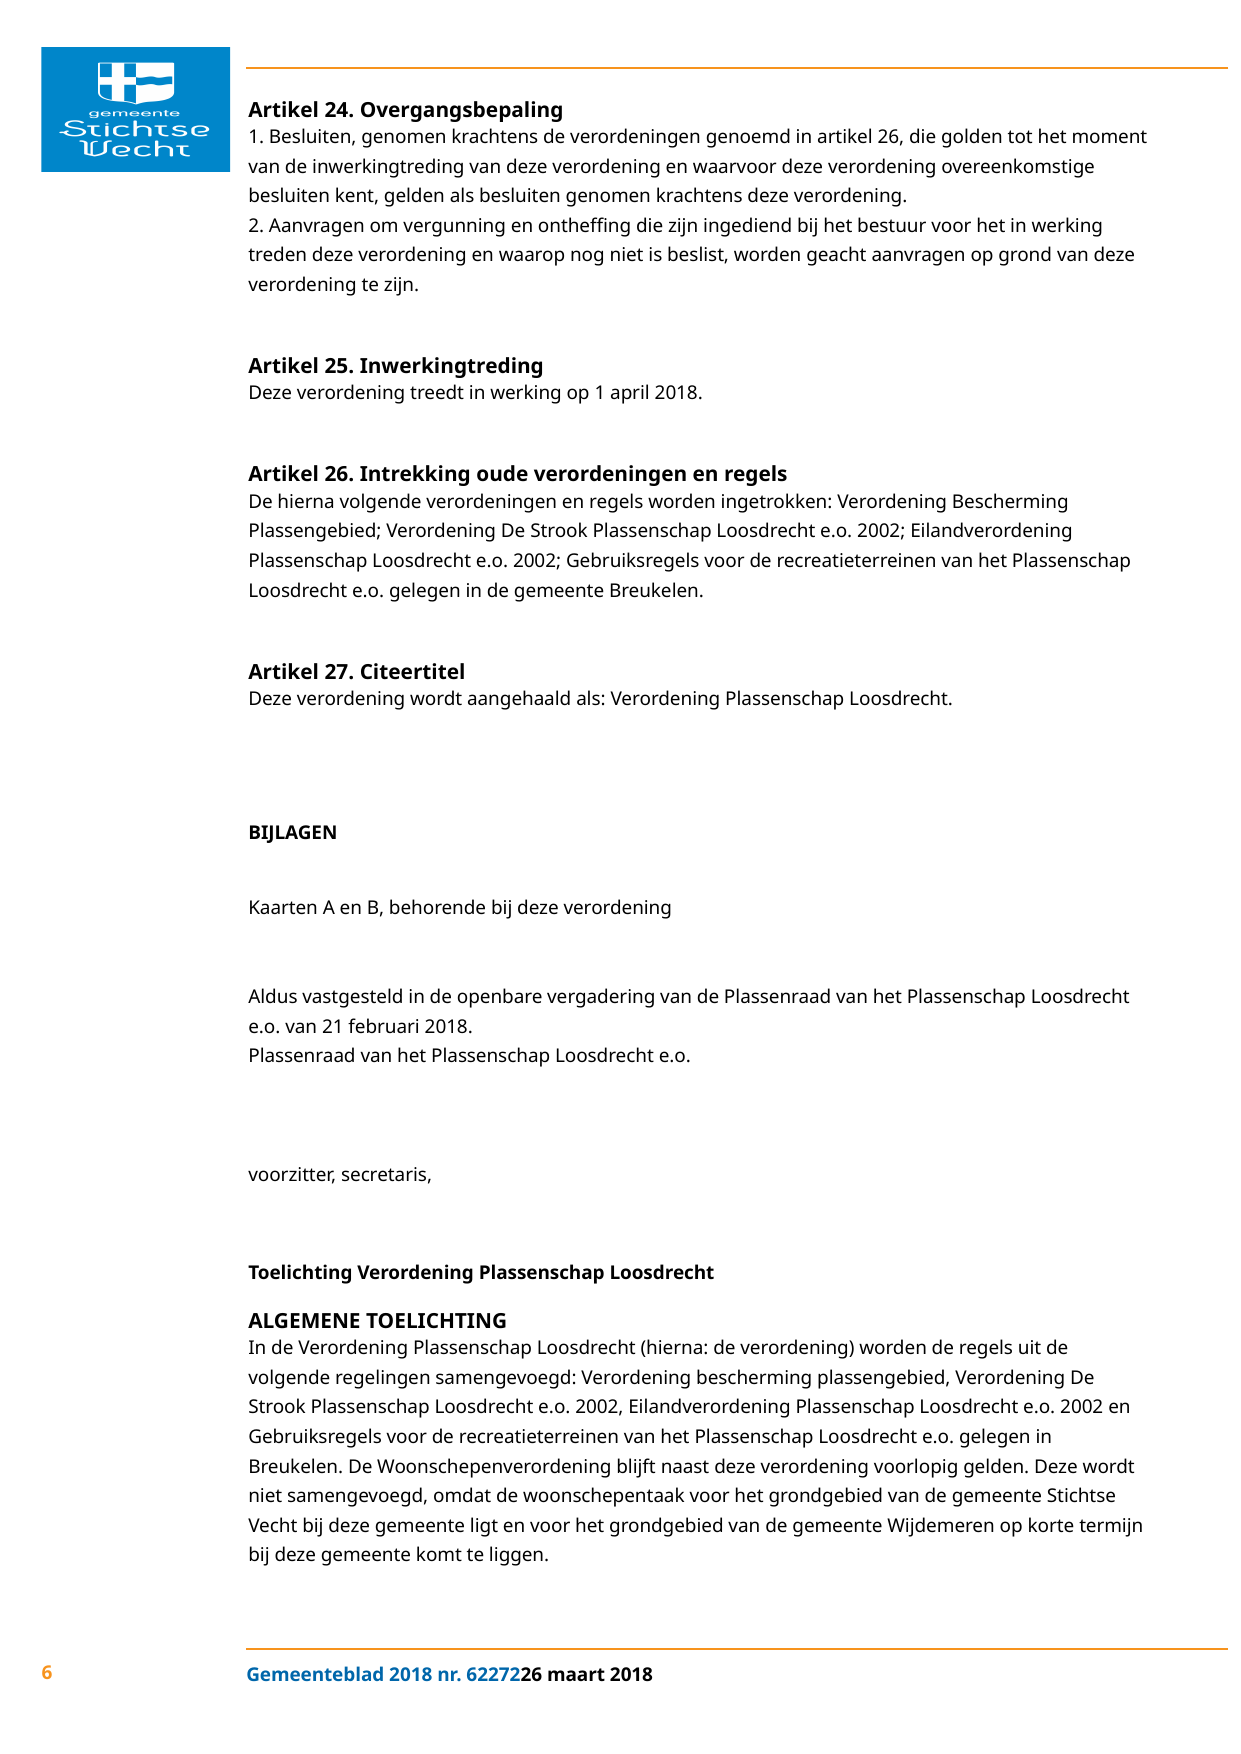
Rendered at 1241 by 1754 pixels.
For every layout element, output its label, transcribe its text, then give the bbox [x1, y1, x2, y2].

text Artikel 27. Citeertitel [248, 657, 1152, 685]
text 2. Aanvragen om vergunning en ontheffing die zijn ingediend bij het bestuur voor het in werking treden deze verordening en waarop nog niet is beslist, worden geacht aanvragen op grond van deze verordening te zijn. [248, 212, 1152, 297]
text Deze verordening treedt in werking op 1 april 2018. [248, 379, 1152, 405]
text De hierna volgende verordeningen en regels worden ingetrokken: Verordening Bescherming Plassengebied; Verordening De Strook Plassenschap Loosdrecht e.o. 2002; Eilandverordening Plassenschap Loosdrecht e.o. 2002; Gebruiksregels voor de recreatieterreinen van het Plassenschap Loosdrecht e.o. gelegen in de gemeente Breukelen. [248, 488, 1152, 602]
text Aldus vastgesteld in de openbare vergadering van de Plassenraad van het Plassenschap Loosdrecht e.o. van 21 februari 2018. [248, 983, 1152, 1039]
text Artikel 25. Inwerkingtreding [248, 351, 1152, 379]
picture [137, 63, 174, 103]
picture [99, 63, 135, 101]
text ALGEMENE TOELICHTING [248, 1306, 1152, 1334]
text Plassenraad van het Plassenschap Loosdrecht e.o. [248, 1042, 1152, 1068]
text Artikel 26. Intrekking oude verordeningen en regels [248, 459, 1152, 488]
text Artikel 24. Overgangsbepaling [248, 95, 1152, 123]
text Toelichting Verordening Plassenschap Loosdrecht [248, 1257, 1152, 1285]
text voorzitter, secretaris, [248, 1161, 1152, 1187]
text In de Verordening Plassenschap Loosdrecht (hierna: de verordening) worden de regels uit de volgende regelingen samengevoegd: Verordening bescherming plassengebied, Verordening De Strook Plassenschap Loosdrecht e.o. 2002, Eilandverordening Plassenschap Loosdrecht e.o. 2002 en Gebruiksregels voor de recreatieterreinen van het Plassenschap Loosdrecht e.o. gelegen in Breukelen. De Woonschepenverordening blijft naast deze verordening voorlopig gelden. Deze wordt niet samengevoegd, omdat de woonschepentaak voor het grondgebied van de gemeente Stichtse Vecht bij deze gemeente ligt en voor het grondgebied van de gemeente Wijdemeren op korte termijn bij deze gemeente komt te liggen. [248, 1334, 1152, 1567]
text Deze verordening wordt aangehaald als: Verordening Plassenschap Loosdrecht. [248, 685, 1152, 711]
text 1. Besluiten, genomen krachtens de verordeningen genoemd in artikel 26, die golden tot het moment van de inwerkingtreding van deze verordening en waarvoor deze verordening overeenkomstige besluiten kent, gelden als besluiten genomen krachtens deze verordening. [248, 123, 1152, 208]
text Kaarten A en B, behorende bij deze verordening [248, 894, 1152, 920]
text BIJLAGEN [248, 819, 1152, 845]
